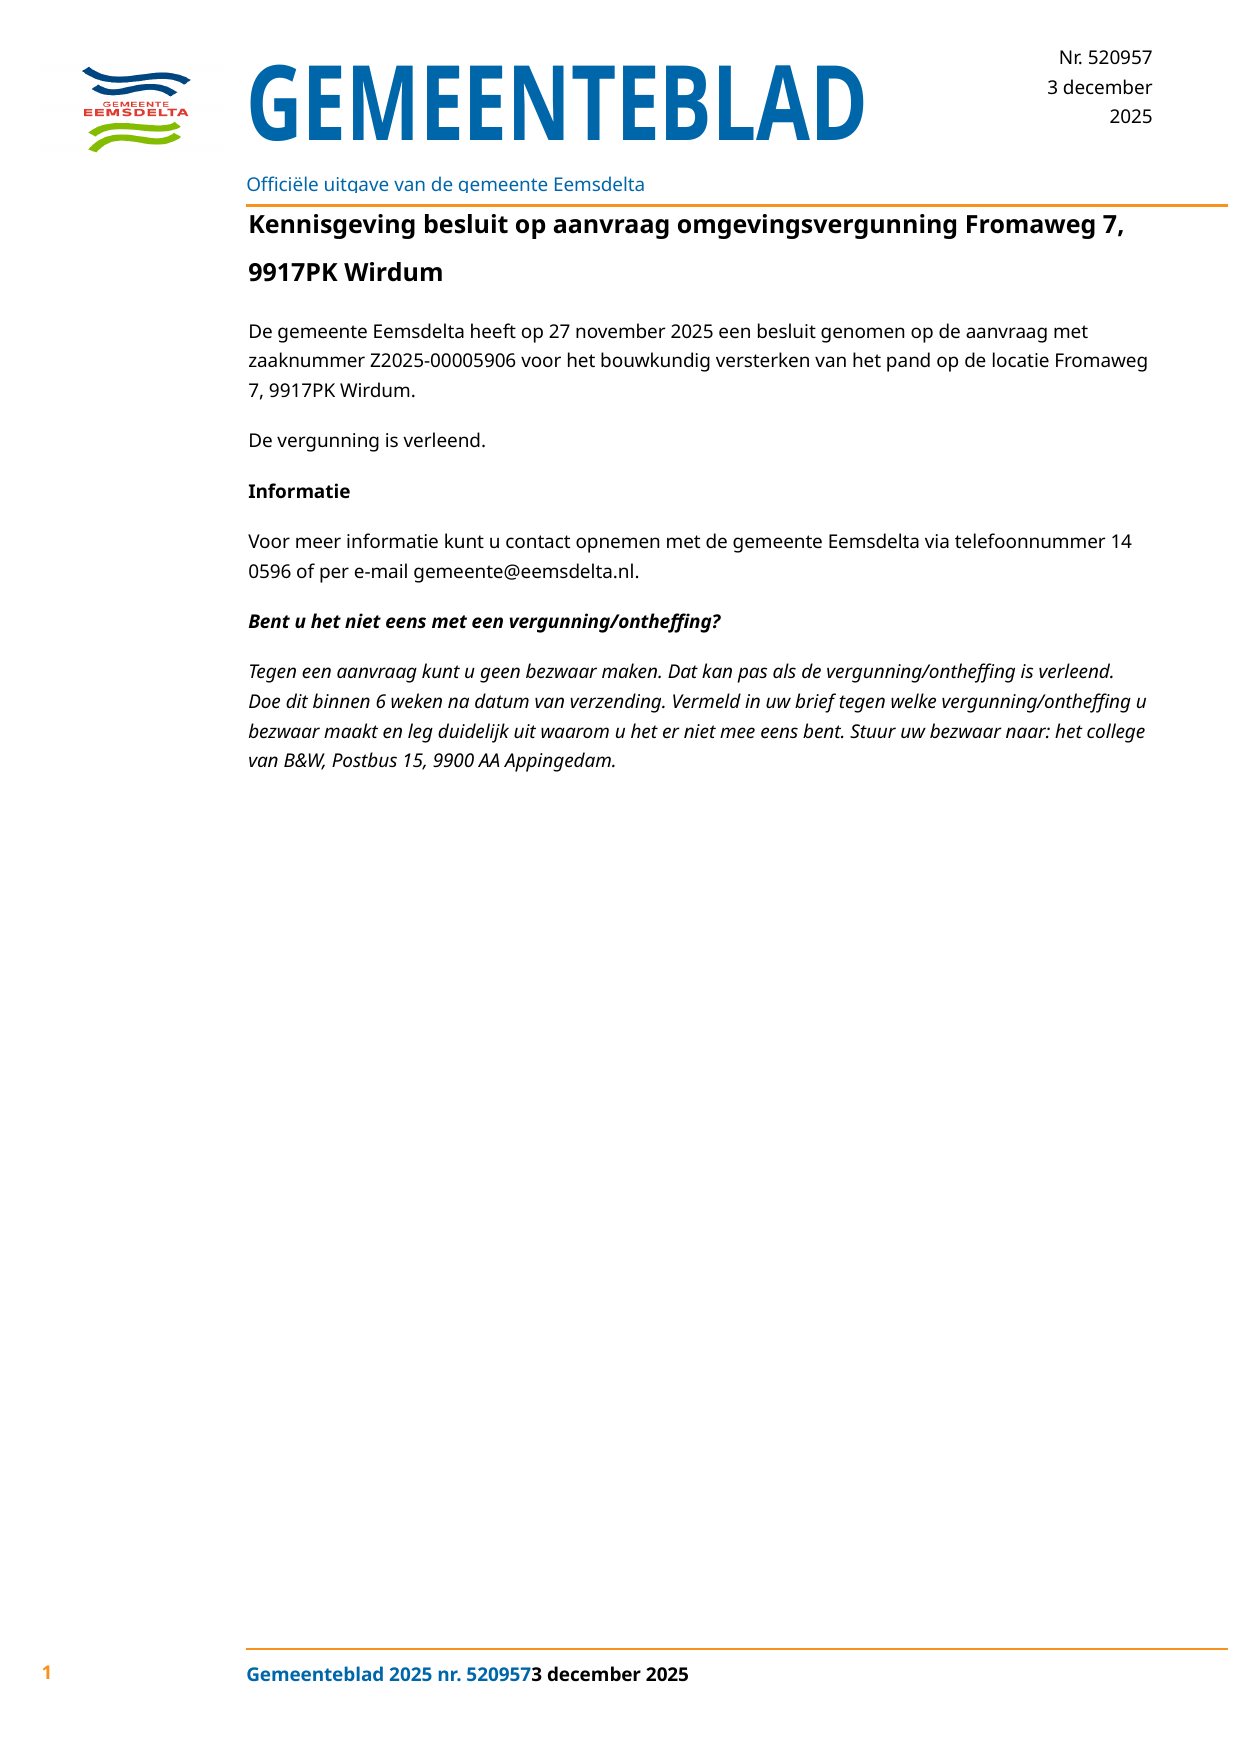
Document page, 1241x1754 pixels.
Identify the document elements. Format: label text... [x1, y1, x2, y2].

text Tegen een aanvraag kunt u geen bezwaar maken. Dat kan pas als de vergunning/ontheffing is verleend. Doe dit binnen 6 weken na datum van verzending. Vermeld in uw brief tegen welke vergunning/ontheffing u bezwaar maakt en leg duidelijk uit waarom u het er niet mee eens bent. Stuur uw bezwaar naar: het college van B&W, Postbus 15, 9900 AA Appingedam. [248, 659, 1152, 773]
text De gemeente Eemsdelta heeft op 27 november 2025 een besluit genomen op de aanvraag met zaaknummer Z2025-00005906 voor het bouwkundig versterken van het pand op de locatie Fromaweg 7, 9917PK Wirdum. [248, 318, 1152, 403]
text De vergunning is verleend. [248, 427, 1152, 453]
text Voor meer informatie kunt u contact opnemen met de gemeente Eemsdelta via telefoonnummer 14 0596 of per e-mail gemeente@eemsdelta.nl. [248, 528, 1152, 584]
picture [41, 47, 231, 172]
text Bent u het niet eens met een vergunning/ontheffing? [248, 608, 1152, 634]
text Kennisgeving besluit op aanvraag omgevingsvergunning Fromaweg 7, 9917PK Wirdum [248, 207, 1152, 288]
text Informatie [248, 478, 1152, 504]
